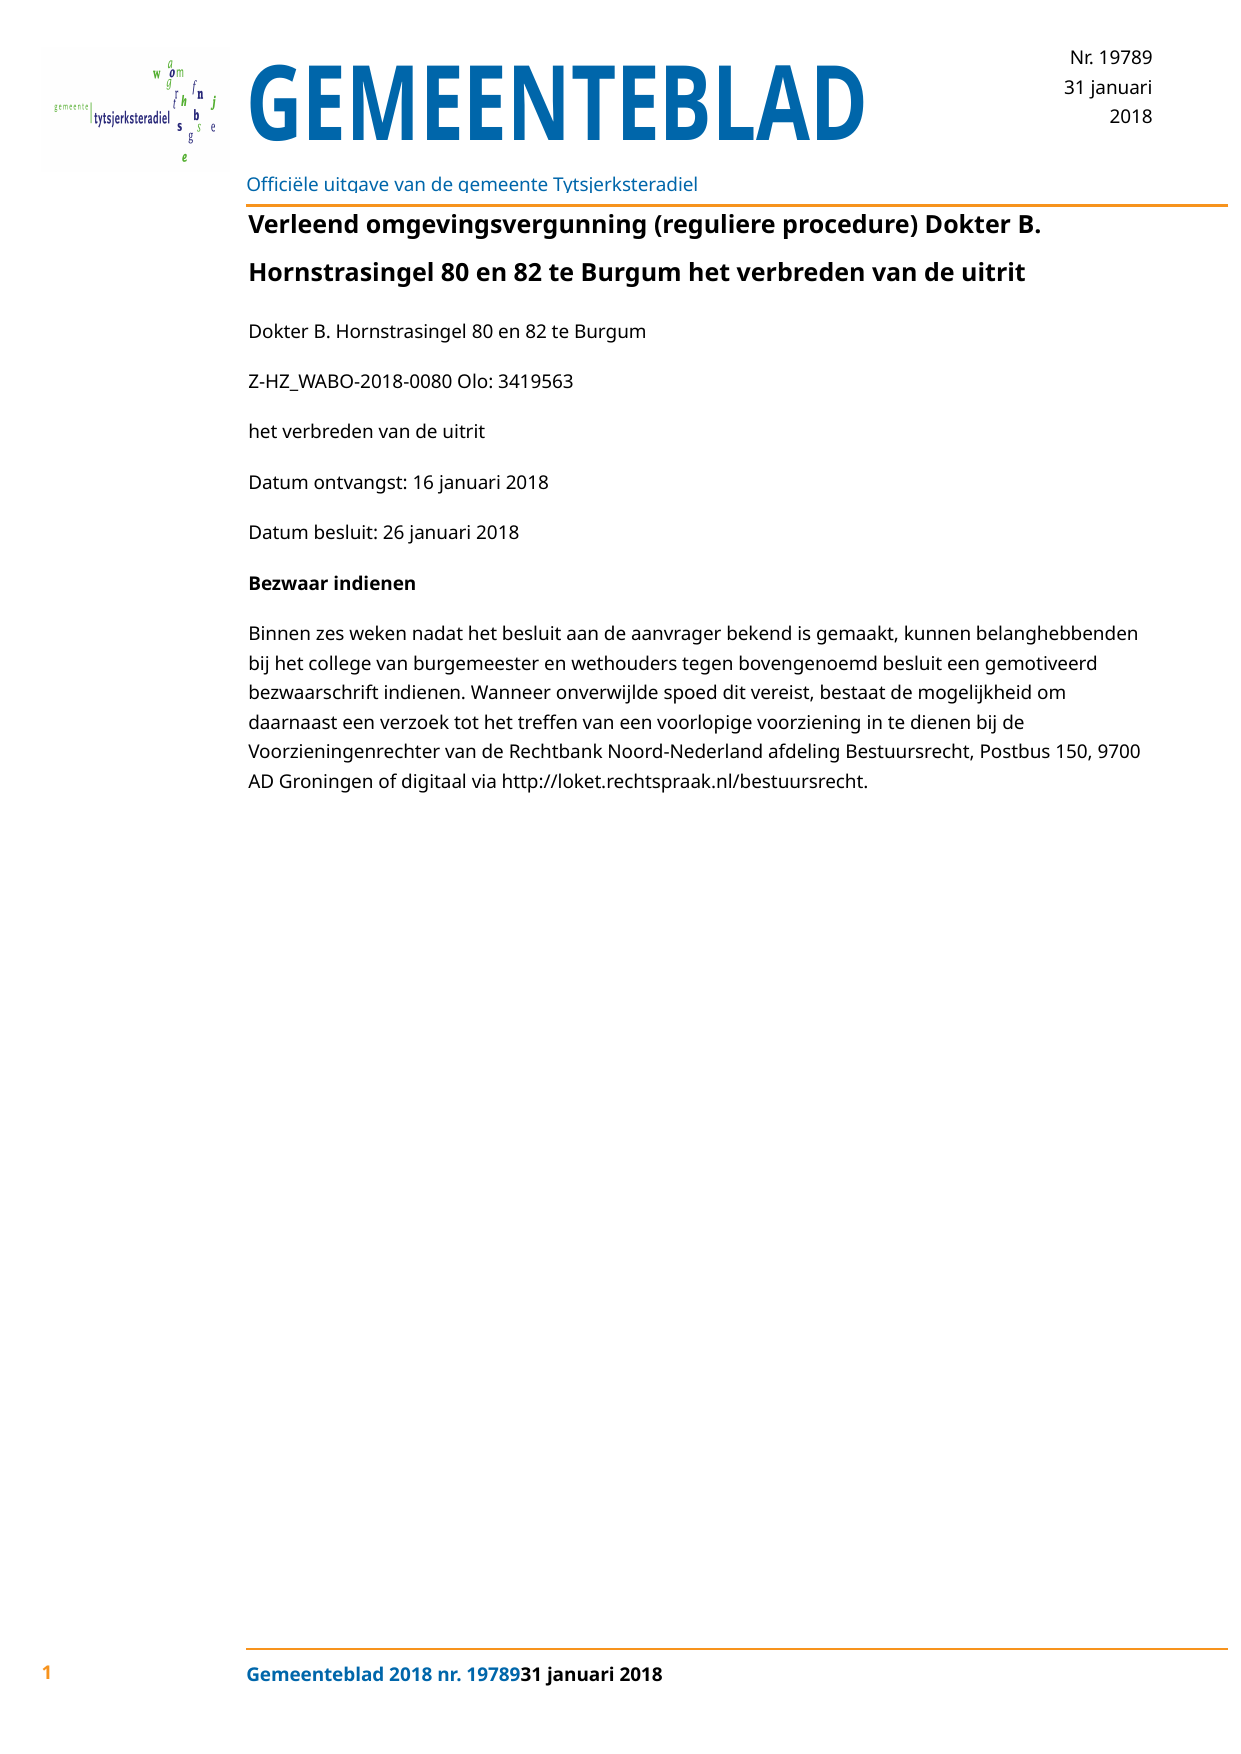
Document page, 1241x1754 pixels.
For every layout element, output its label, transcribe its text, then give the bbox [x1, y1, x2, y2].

text Dokter B. Hornstrasingel 80 en 82 te Burgum [248, 318, 1152, 344]
text Bezwaar indienen [248, 570, 1152, 596]
text Datum besluit: 26 januari 2018 [248, 519, 1152, 545]
picture [41, 47, 231, 172]
text Z-HZ_WABO-2018-0080 Olo: 3419563 [248, 368, 1152, 394]
text het verbreden van de uitrit [248, 419, 1152, 444]
text Verleend omgevingsvergunning (reguliere procedure) Dokter B. Hornstrasingel 80 en 82 te Burgum het verbreden van de uitrit [248, 207, 1152, 288]
text Datum ontvangst: 16 januari 2018 [248, 469, 1152, 495]
text Binnen zes weken nadat het besluit aan de aanvrager bekend is gemaakt, kunnen belanghebbenden bij het college van burgemeester en wethouders tegen bovengenoemd besluit een gemotiveerd bezwaarschrift indienen. Wanneer onverwijlde spoed dit vereist, bestaat de mogelijkheid om daarnaast een verzoek tot het treffen van een voorlopige voorziening in te dienen bij de Voorzieningenrechter van de Rechtbank Noord-Nederland afdeling Bestuursrecht, Postbus 150, 9700 AD Groningen of digitaal via http://loket.rechtspraak.nl/bestuursrecht. [248, 620, 1152, 794]
